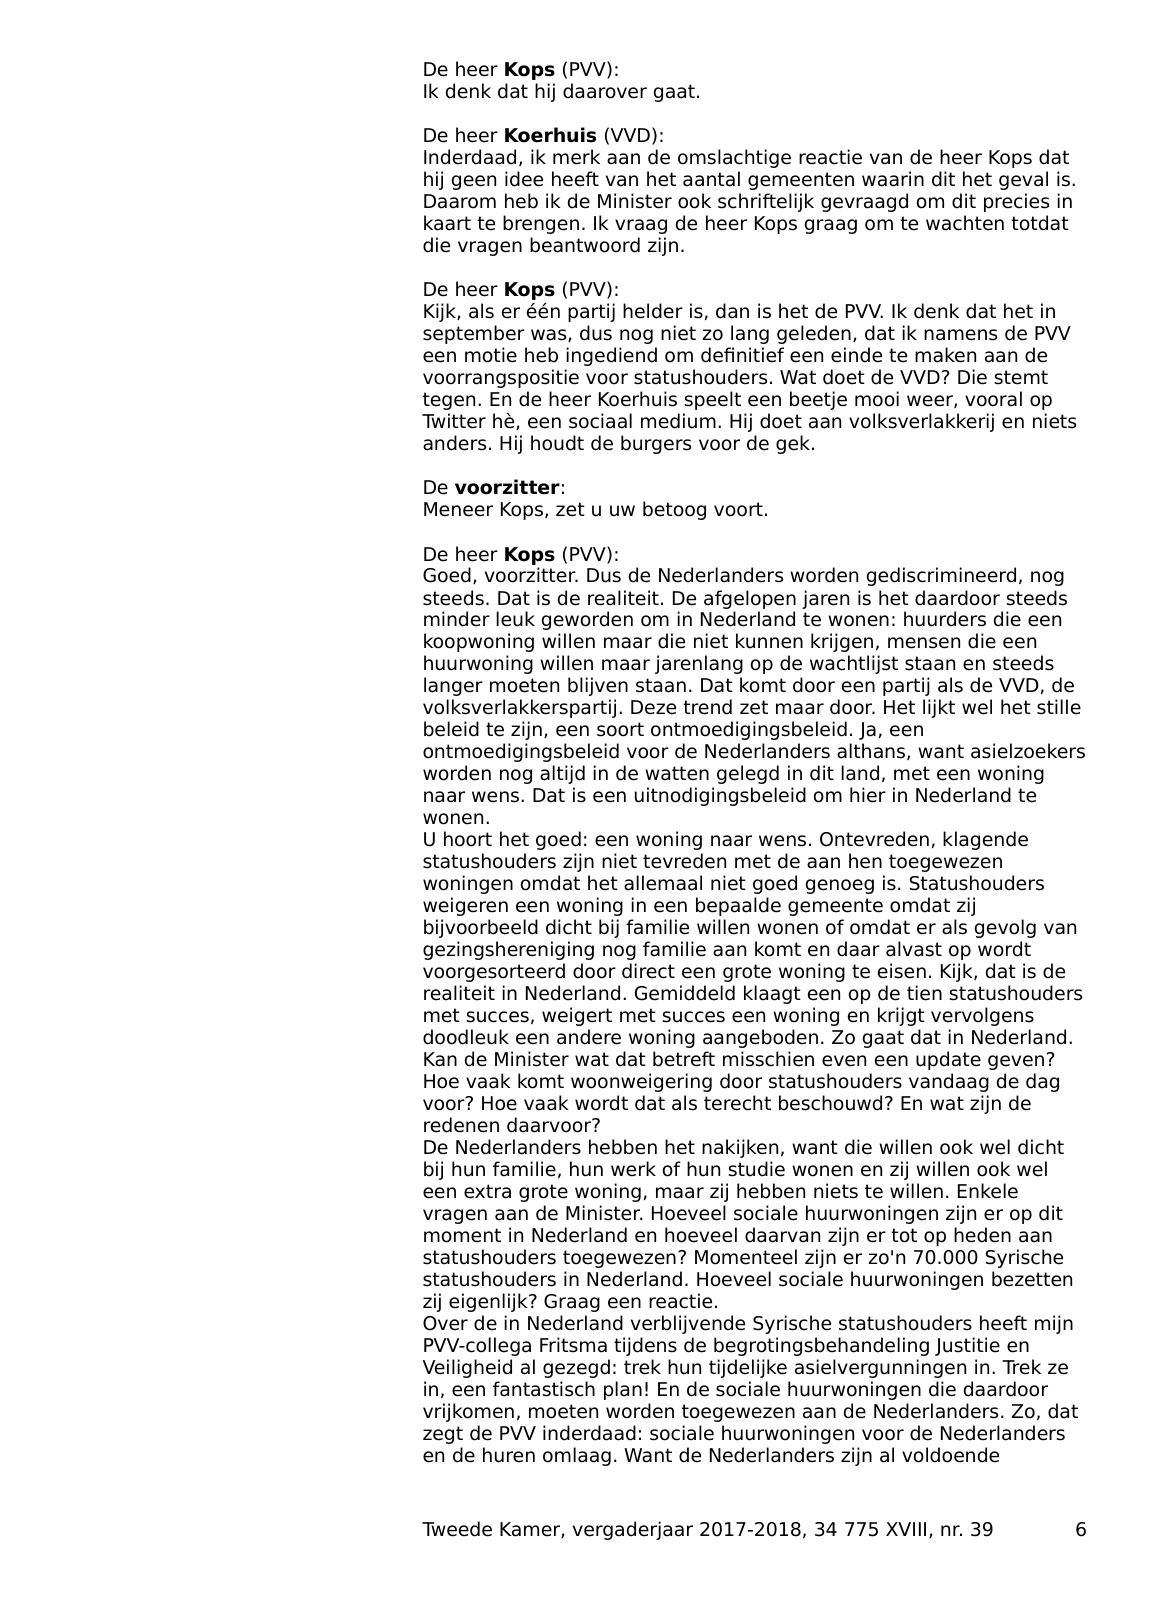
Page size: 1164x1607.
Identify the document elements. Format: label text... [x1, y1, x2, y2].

text Over de in Nederland verblijvende Syrische statushouders heeft mijn PVV-collega Fritsma tijdens de begrotingsbehandeling Justitie en Veiligheid al gezegd: trek hun tijdelijke asielvergunningen in. Trek ze in, een fantastisch plan! En de sociale huurwoningen die daardoor vrijkomen, moeten worden toegewezen aan de Nederlanders. Zo, dat zegt de PVV inderdaad: sociale huurwoningen voor de Nederlanders en de huren omlaag. Want de Nederlanders zijn al voldoende [422, 1313, 1087, 1467]
text Inderdaad, ik merk aan de omslachtige reactie van de heer Kops dat hij geen idee heeft van het aantal gemeenten waarin dit het geval is. Daarom heb ik de Minister ook schriftelijk gevraagd om dit precies in kaart te brengen. Ik vraag de heer Kops graag om te wachten totdat die vragen beantwoord zijn. [422, 147, 1087, 257]
text Goed, voorzitter. Dus de Nederlanders worden gediscrimineerd, nog steeds. Dat is de realiteit. De afgelopen jaren is het daardoor steeds minder leuk geworden om in Nederland te wonen: huurders die een koopwoning willen maar die niet kunnen krijgen, mensen die een huurwoning willen maar jarenlang op de wachtlijst staan en steeds langer moeten blijven staan. Dat komt door een partij als de VVD, de volksverlakkerspartij. Deze trend zet maar door. Het lijkt wel het stille beleid te zijn, een soort ontmoedigingsbeleid. Ja, een ontmoedigingsbeleid voor de Nederlanders althans, want asielzoekers worden nog altijd in de watten gelegd in dit land, met een woning naar wens. Dat is een uitnodigingsbeleid om hier in Nederland te wonen. [422, 565, 1087, 829]
text De voorzitter: [422, 477, 1087, 499]
text Kijk, als er één partij helder is, dan is het de PVV. Ik denk dat het in september was, dus nog niet zo lang geleden, dat ik namens de PVV een motie heb ingediend om definitief een einde te maken aan de voorrangspositie voor statushouders. Wat doet de VVD? Die stemt tegen. En de heer Koerhuis speelt een beetje mooi weer, vooral op Twitter hè, een sociaal medium. Hij doet aan volksverlakkerij en niets anders. Hij houdt de burgers voor de gek. [422, 301, 1087, 455]
text De heer Kops (PVV): [422, 59, 1087, 81]
text U hoort het goed: een woning naar wens. Ontevreden, klagende statushouders zijn niet tevreden met de aan hen toegewezen woningen omdat het allemaal niet goed genoeg is. Statushouders weigeren een woning in een bepaalde gemeente omdat zij bijvoorbeeld dicht bij familie willen wonen of omdat er als gevolg van gezingshereniging nog familie aan komt en daar alvast op wordt voorgesorteerd door direct een grote woning te eisen. Kijk, dat is de realiteit in Nederland. Gemiddeld klaagt een op de tien statushouders met succes, weigert met succes een woning en krijgt vervolgens doodleuk een andere woning aangeboden. Zo gaat dat in Nederland. Kan de Minister wat dat betreft misschien even een update geven? Hoe vaak komt woonweigering door statushouders vandaag de dag voor? Hoe vaak wordt dat als terecht beschouwd? En wat zijn de redenen daarvoor? [422, 829, 1087, 1137]
text Meneer Kops, zet u uw betoog voort. [422, 499, 1087, 521]
text De heer Kops (PVV): [422, 279, 1087, 301]
text Ik denk dat hij daarover gaat. [422, 81, 1087, 103]
text De heer Kops (PVV): [422, 543, 1087, 565]
text De Nederlanders hebben het nakijken, want die willen ook wel dicht bij hun familie, hun werk of hun studie wonen en zij willen ook wel een extra grote woning, maar zij hebben niets te willen. Enkele vragen aan de Minister. Hoeveel sociale huurwoningen zijn er op dit moment in Nederland en hoeveel daarvan zijn er tot op heden aan statushouders toegewezen? Momenteel zijn er zo'n 70.000 Syrische statushouders in Nederland. Hoeveel sociale huurwoningen bezetten zij eigenlijk? Graag een reactie. [422, 1137, 1087, 1313]
text De heer Koerhuis (VVD): [422, 125, 1087, 147]
